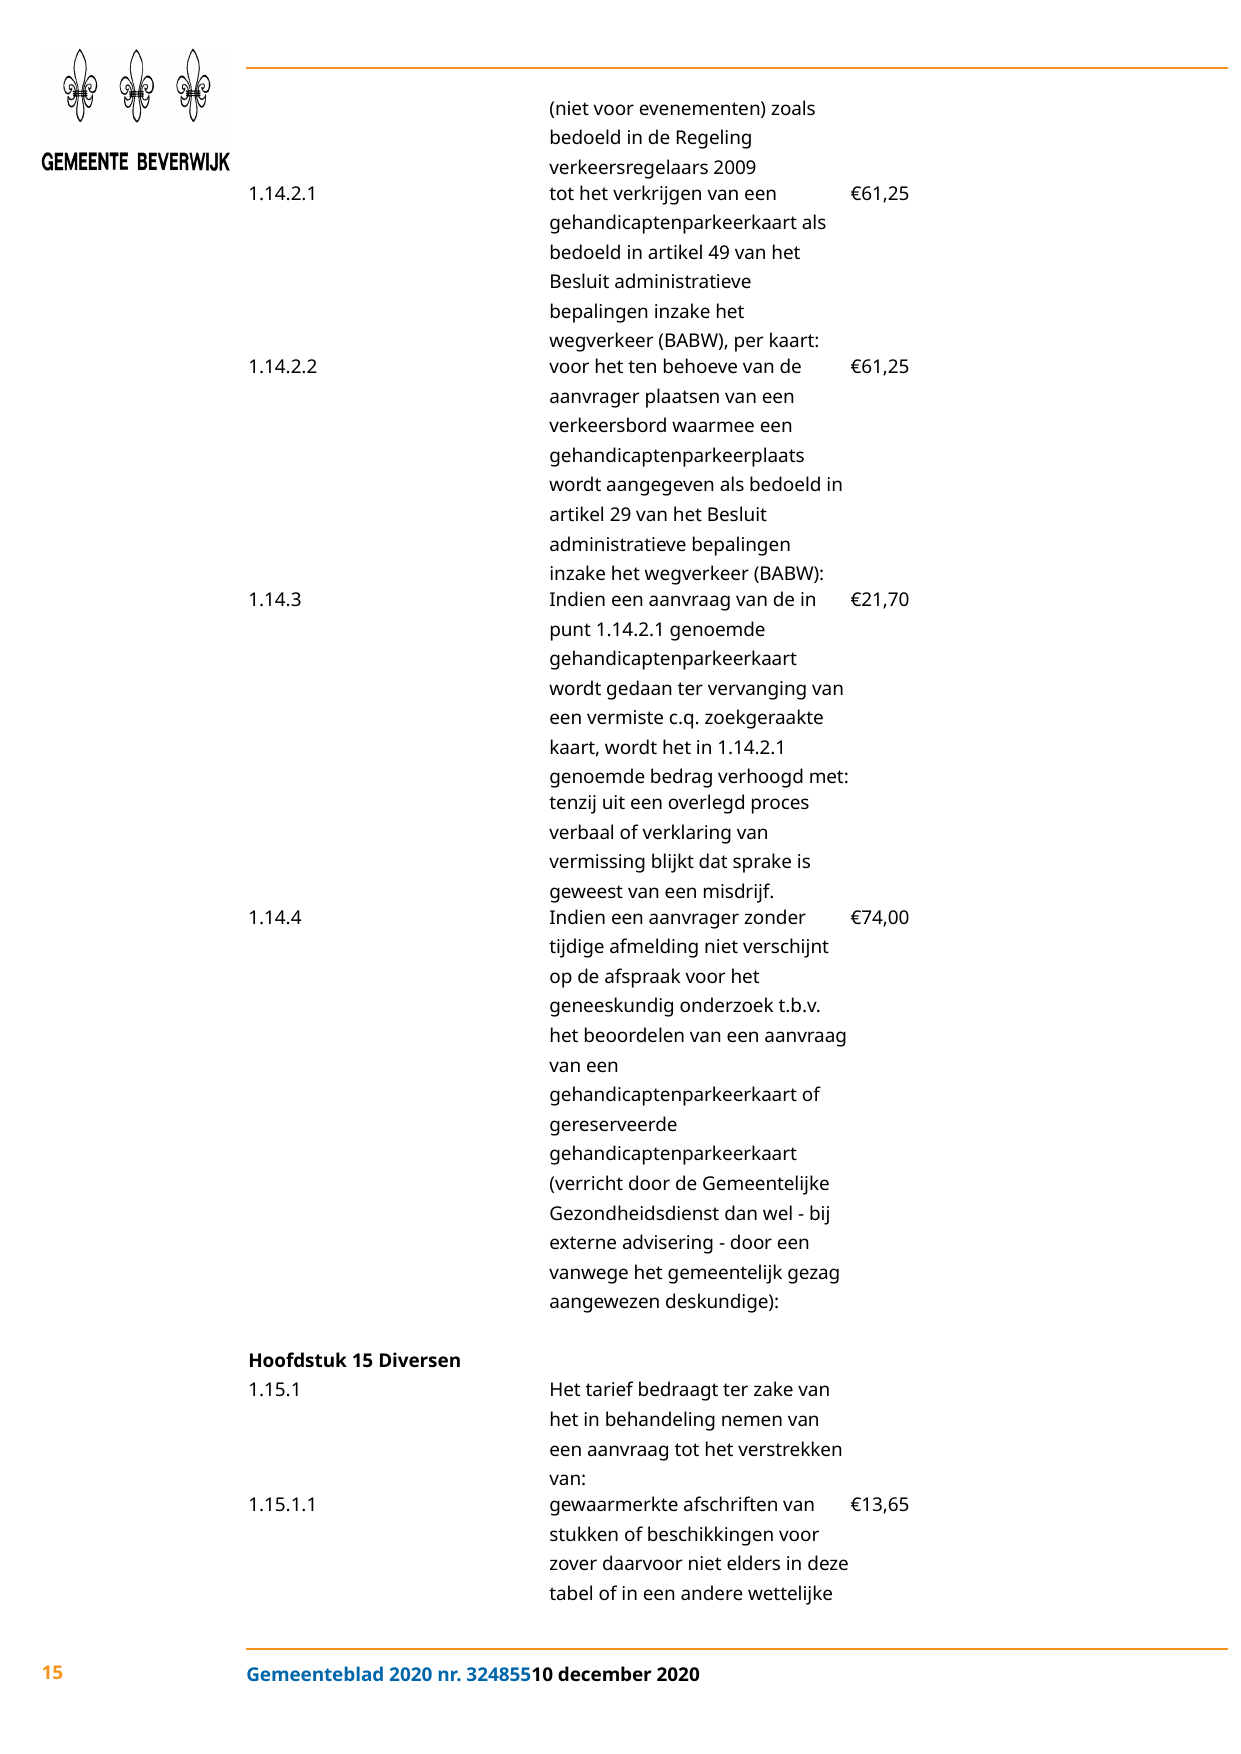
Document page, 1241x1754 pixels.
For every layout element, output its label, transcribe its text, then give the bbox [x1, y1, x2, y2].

table_cell [850, 789, 1152, 904]
table_cell 1.14.3 [248, 586, 549, 789]
table_cell €61,25 [850, 180, 1152, 353]
table_header 1.15.1 [248, 1377, 549, 1491]
table_cell €13,65 [850, 1491, 1152, 1606]
table_cell €21,70 [850, 586, 1152, 789]
table_cell Indien een aanvrager zonder tijdige afmelding niet verschijnt op de afspraak voor het geneeskundig onderzoek t.b.v. het beoordelen van een aanvraag van een gehandicaptenparkeerkaart of gereserveerde gehandicaptenparkeerkaart (verricht door de Gemeentelijke Gezondheidsdienst dan wel - bij externe advisering - door een vanwege het gemeentelijk gezag aangewezen deskundige): [549, 904, 850, 1314]
table_cell gewaarmerkte afschriften van stukken of beschikkingen voor zover daarvoor niet elders in deze tabel of in een andere wettelijke [549, 1491, 850, 1606]
table_cell (niet voor evenementen) zoals bedoeld in de Regeling verkeersregelaars 2009 [549, 95, 850, 180]
table_cell voor het ten behoeve van de aanvrager plaatsen van een verkeersbord waarmee een gehandicaptenparkeerplaats wordt aangegeven als bedoeld in artikel 29 van het Besluit administratieve bepalingen inzake het wegverkeer (BABW): [549, 353, 850, 586]
table_cell 1.14.4 [248, 904, 549, 1314]
table_cell [248, 95, 549, 180]
table_header [850, 1377, 1152, 1491]
table_cell [850, 95, 1152, 180]
table_cell €74,00 [850, 904, 1152, 1314]
table_cell €61,25 [850, 353, 1152, 586]
table_cell tenzij uit een overlegd proces verbaal of verklaring van vermissing blijkt dat sprake is geweest van een misdrijf. [549, 789, 850, 904]
table_cell tot het verkrijgen van een gehandicaptenparkeerkaart als bedoeld in artikel 49 van het Besluit administratieve bepalingen inzake het wegverkeer (BABW), per kaart: [549, 180, 850, 353]
picture [41, 47, 231, 172]
table_cell 1.14.2.1 [248, 180, 549, 353]
table_header Het tarief bedraagt ter zake van het in behandeling nemen van een aanvraag tot het verstrekken van: [549, 1377, 850, 1491]
table_cell 1.15.1.1 [248, 1491, 549, 1606]
table_cell 1.14.2.2 [248, 353, 549, 586]
table_cell Indien een aanvraag van de in punt 1.14.2.1 genoemde gehandicaptenparkeerkaart wordt gedaan ter vervanging van een vermiste c.q. zoekgeraakte kaart, wordt het in 1.14.2.1 genoemde bedrag verhoogd met: [549, 586, 850, 789]
table_cell [248, 789, 549, 904]
text Hoofdstuk 15 Diversen [248, 1347, 1152, 1373]
